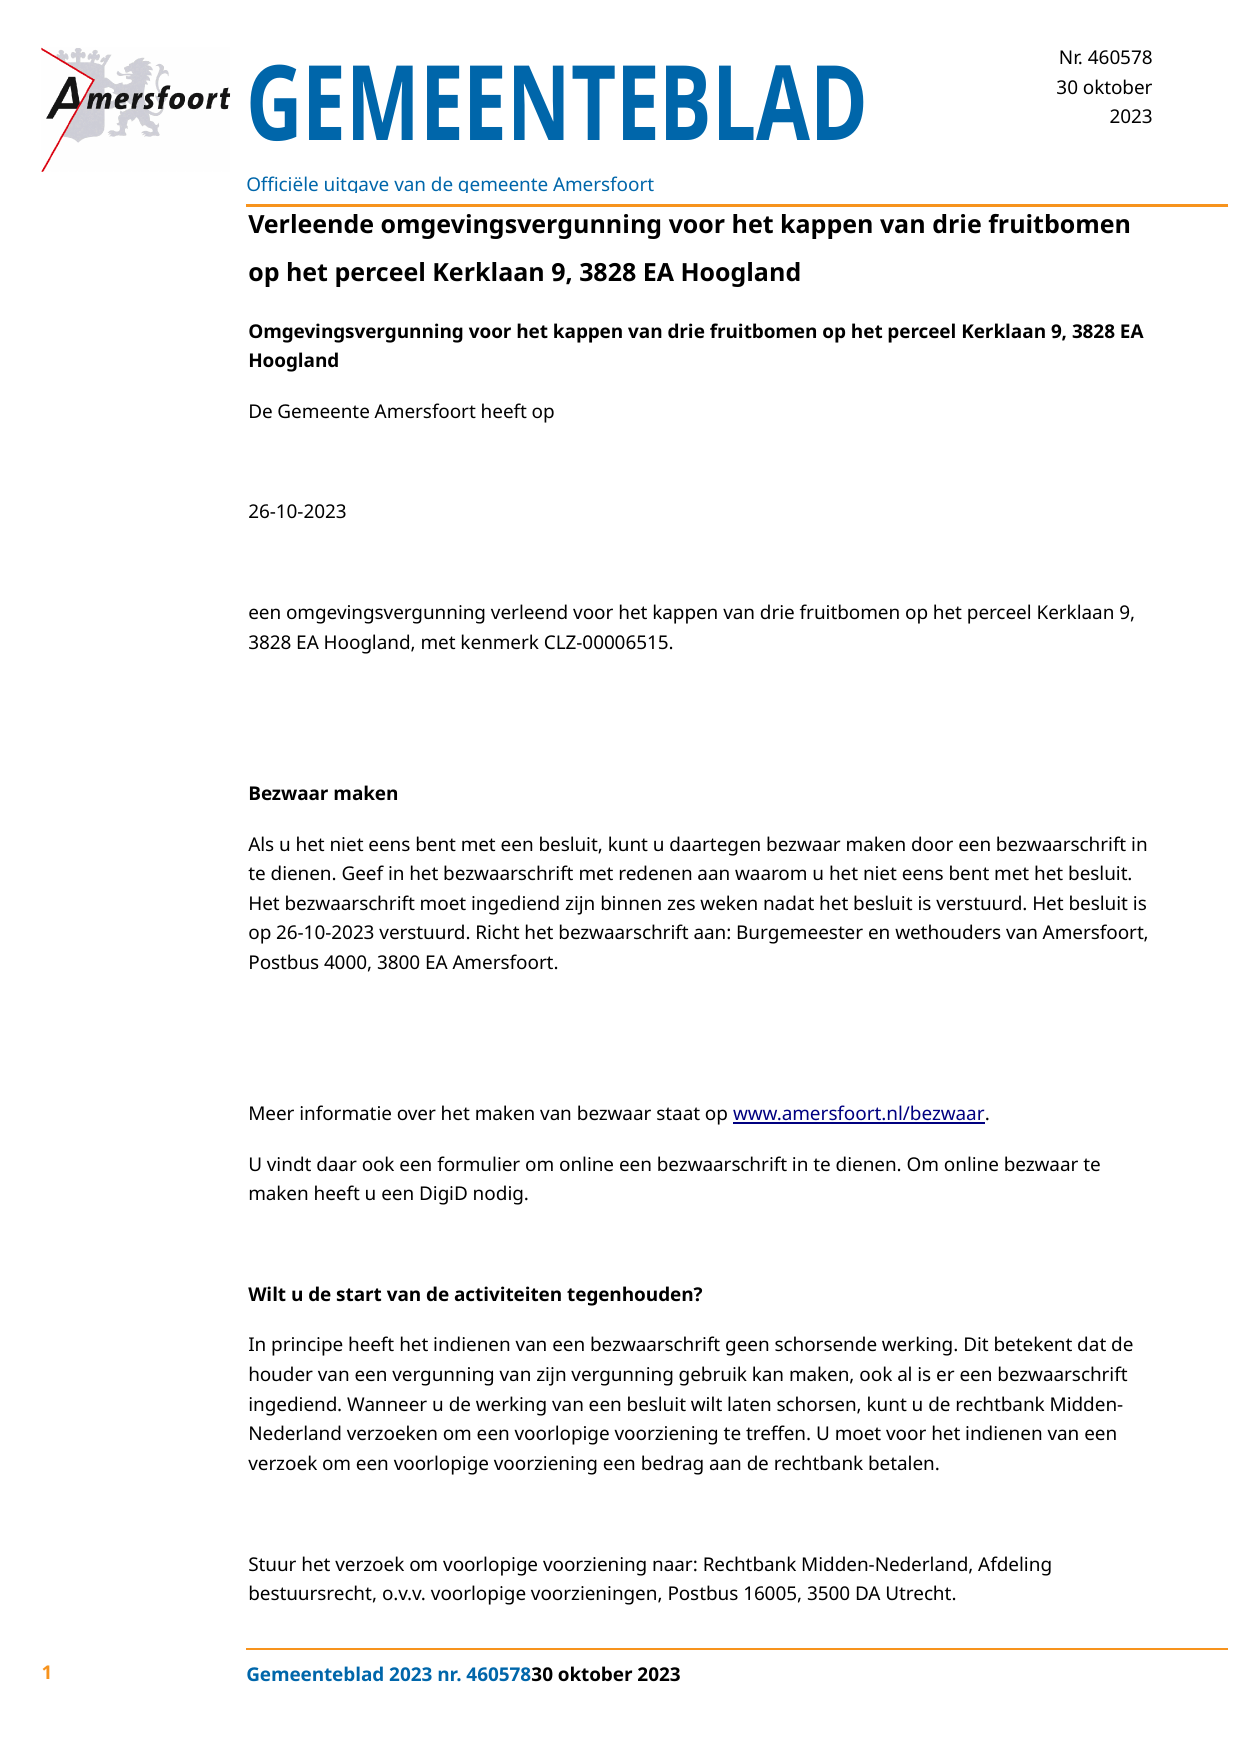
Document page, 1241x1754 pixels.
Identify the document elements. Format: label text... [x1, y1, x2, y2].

text Meer informatie over het maken van bezwaar staat op www.amersfoort.nl/bezwaar. [248, 1100, 1152, 1126]
text Verleende omgevingsvergunning voor het kappen van drie fruitbomen op het perceel Kerklaan 9, 3828 EA Hoogland [248, 207, 1152, 288]
text Stuur het verzoek om voorlopige voorziening naar: Rechtbank Midden-Nederland, Afdeling bestuursrecht, o.v.v. voorlopige voorzieningen, Postbus 16005, 3500 DA Utrecht. [248, 1551, 1152, 1606]
text 26-10-2023 [248, 499, 1152, 524]
text Omgevingsvergunning voor het kappen van drie fruitbomen op het perceel Kerklaan 9, 3828 EA Hoogland [248, 318, 1152, 373]
text In principe heeft het indienen van een bezwaarschrift geen schorsende werking. Dit betekent dat de houder van een vergunning van zijn vergunning gebruik kan maken, ook al is er een bezwaarschrift ingediend. Wanneer u de werking van een besluit wilt laten schorsen, kunt u de rechtbank Midden-Nederland verzoeken om een voorlopige voorziening te treffen. U moet voor het indienen van een verzoek om een voorlopige voorziening een bedrag aan de rechtbank betalen. [248, 1332, 1152, 1476]
text U vindt daar ook een formulier om online een bezwaarschrift in te dienen. Om online bezwaar te maken heeft u een DigiD nodig. [248, 1151, 1152, 1206]
text Bezwaar maken [248, 780, 1152, 806]
text Als u het niet eens bent met een besluit, kunt u daartegen bezwaar maken door een bezwaarschrift in te dienen. Geef in het bezwaarschrift met redenen aan waarom u het niet eens bent met het besluit. Het bezwaarschrift moet ingediend zijn binnen zes weken nadat het besluit is verstuurd. Het besluit is op 26-10-2023 verstuurd. Richt het bezwaarschrift aan: Burgemeester en wethouders van Amersfoort, Postbus 4000, 3800 EA Amersfoort. [248, 831, 1152, 975]
picture [41, 47, 231, 172]
text Wilt u de start van de activiteiten tegenhouden? [248, 1281, 1152, 1307]
text een omgevingsvergunning verleend voor het kappen van drie fruitbomen op het perceel Kerklaan 9, 3828 EA Hoogland, met kenmerk CLZ-00006515. [248, 599, 1152, 655]
text De Gemeente Amersfoort heeft op [248, 398, 1152, 424]
